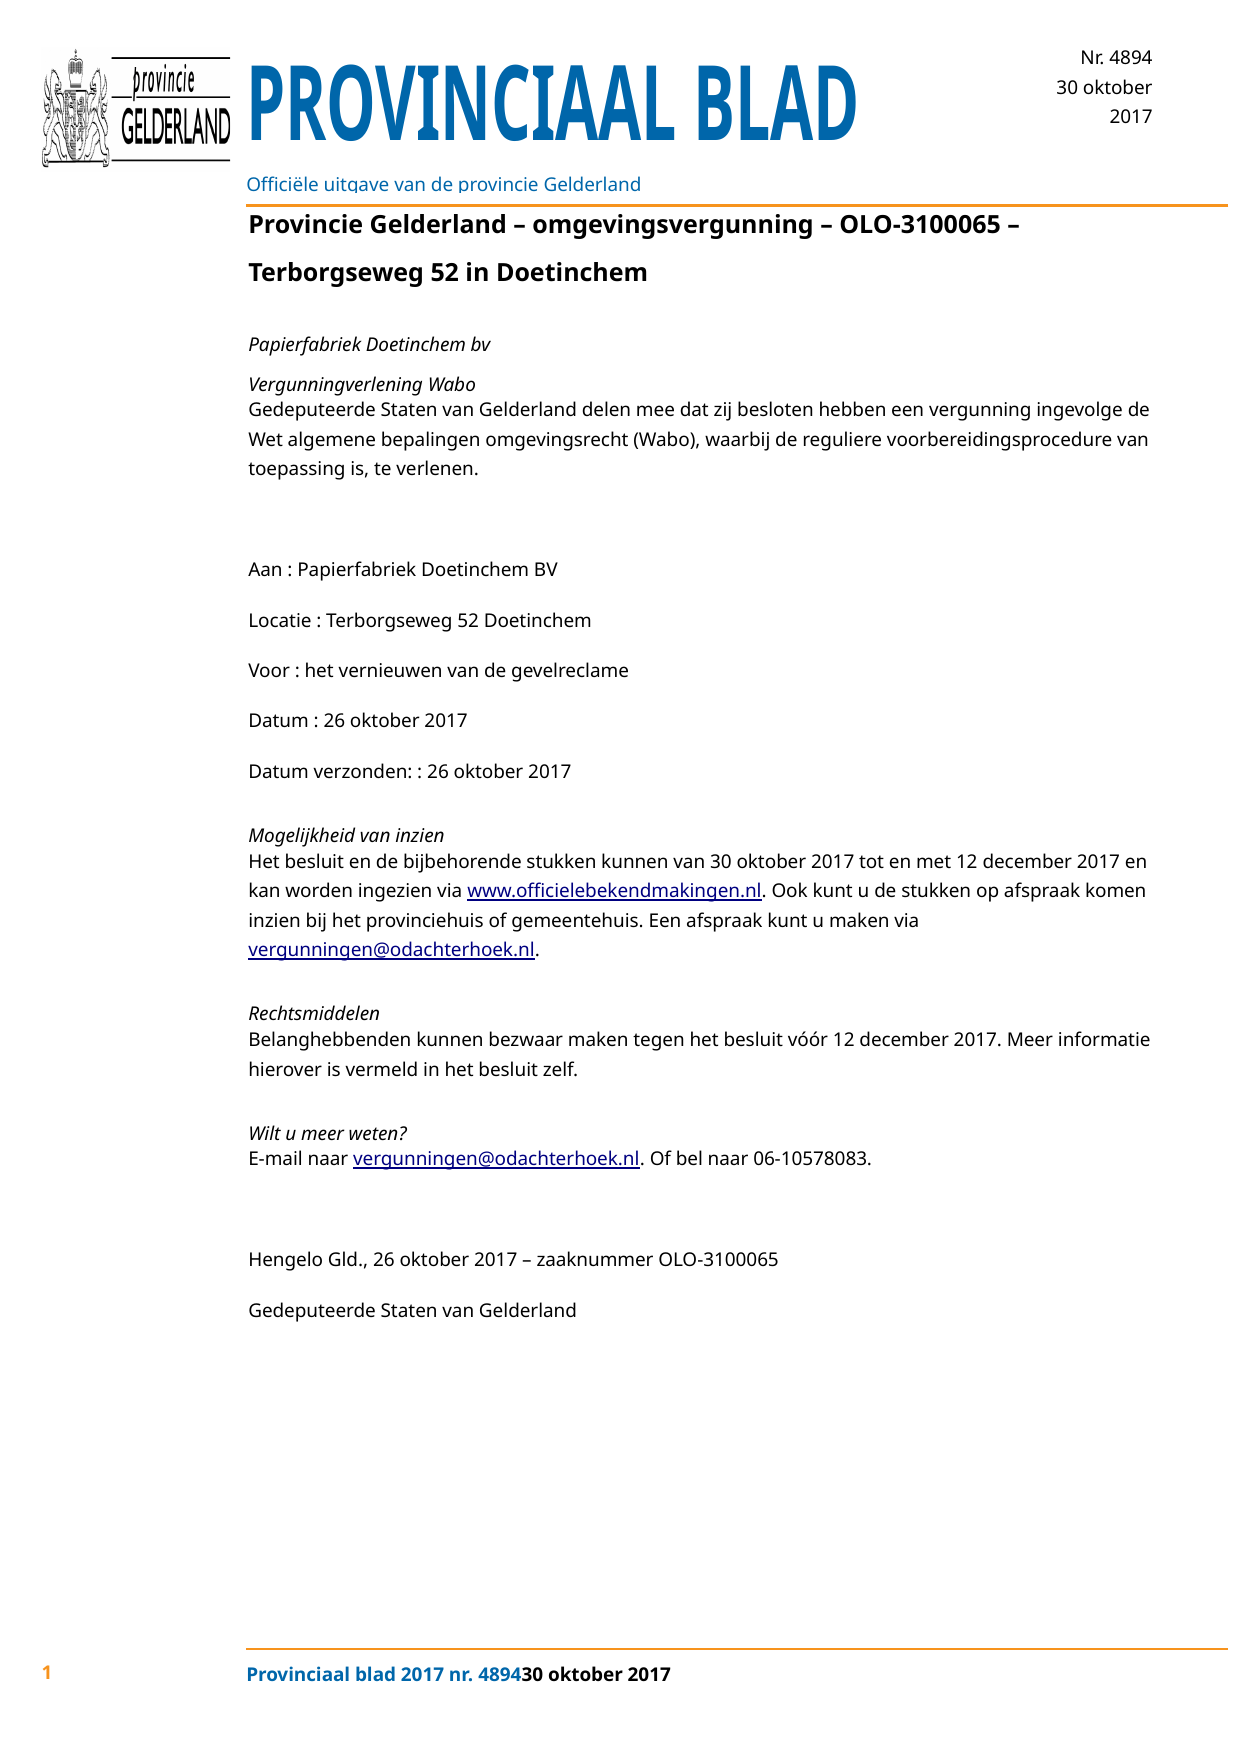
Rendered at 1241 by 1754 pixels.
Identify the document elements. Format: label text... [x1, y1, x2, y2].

text Vergunningverlening Wabo [248, 371, 1152, 396]
text Hengelo Gld., 26 oktober 2017 – zaaknummer OLO-3100065 [248, 1246, 1152, 1272]
text Aan : Papierfabriek Doetinchem BV [248, 556, 1152, 582]
text Datum verzonden: : 26 oktober 2017 [248, 758, 1152, 784]
text Locatie : Terborgseweg 52 Doetinchem [248, 607, 1152, 633]
text Papierfabriek Doetinchem bv [248, 331, 1152, 357]
text Gedeputeerde Staten van Gelderland delen mee dat zij besloten hebben een vergunning ingevolge de Wet algemene bepalingen omgevingsrecht (Wabo), waarbij de reguliere voorbereidingsprocedure van toepassing is, te verlenen. [248, 396, 1152, 481]
text Het besluit en de bijbehorende stukken kunnen van 30 oktober 2017 tot en met 12 december 2017 en kan worden ingezien via www.officielebekendmakingen.nl. Ook kunt u de stukken op afspraak komen inzien bij het provinciehuis of gemeentehuis. Een afspraak kunt u maken via vergunningen@odachterhoek.nl. [248, 848, 1152, 962]
picture [41, 47, 231, 172]
text Provincie Gelderland – omgevingsvergunning – OLO-3100065 – Terborgseweg 52 in Doetinchem [248, 207, 1152, 288]
text E-mail naar vergunningen@odachterhoek.nl. Of bel naar 06-10578083. [248, 1146, 1152, 1171]
text Gedeputeerde Staten van Gelderland [248, 1297, 1152, 1322]
text Wilt u meer weten? [248, 1120, 1152, 1146]
text Belanghebbenden kunnen bezwaar maken tegen het besluit vóór 12 december 2017. Meer informatie hierover is vermeld in het besluit zelf. [248, 1026, 1152, 1082]
text Datum : 26 oktober 2017 [248, 708, 1152, 733]
text Voor : het vernieuwen van de gevelreclame [248, 657, 1152, 683]
text Mogelijkheid van inzien [248, 822, 1152, 848]
text Rechtsmiddelen [248, 1001, 1152, 1026]
